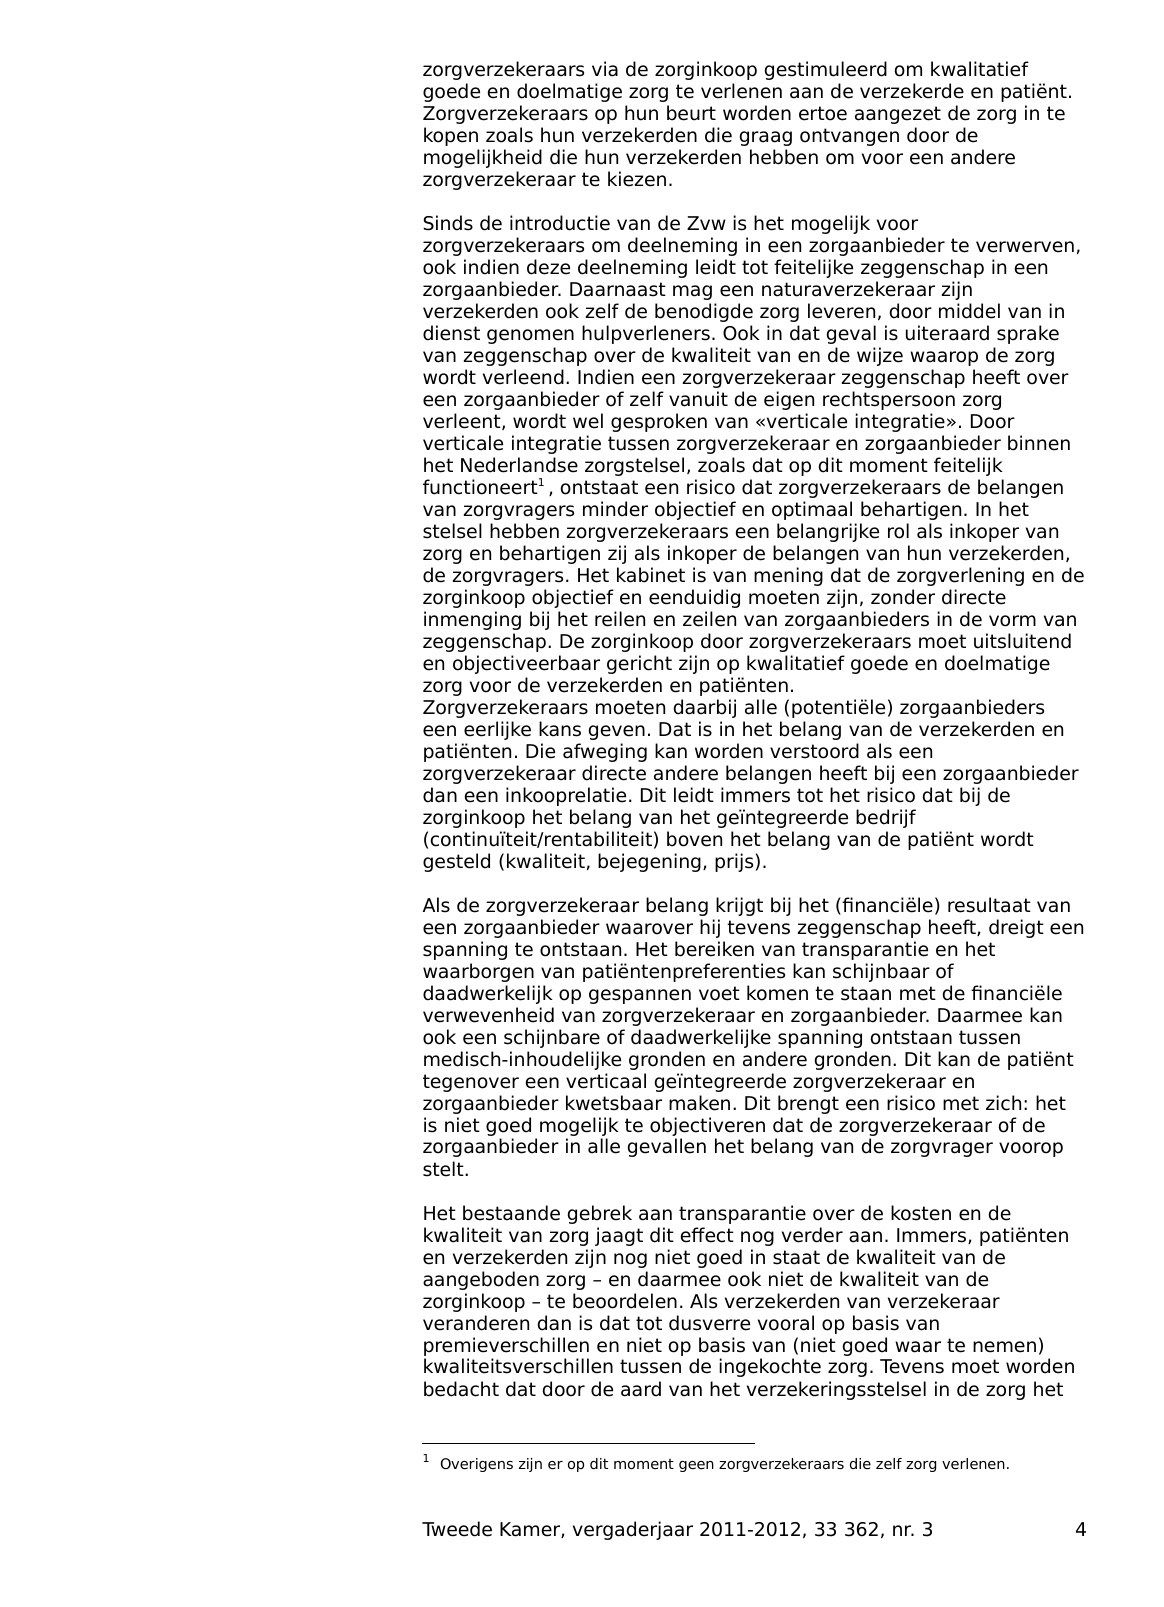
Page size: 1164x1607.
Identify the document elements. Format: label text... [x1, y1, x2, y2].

text Zorgverzekeraars moeten daarbij alle (potentiële) zorgaanbieders een eerlijke kans geven. Dat is in het belang van de verzekerden en patiënten. Die afweging kan worden verstoord als een zorgverzekeraar directe andere belangen heeft bij een zorgaanbieder dan een inkooprelatie. Dit leidt immers tot het risico dat bij de zorginkoop het belang van het geïntegreerde bedrijf (continuïteit/rentabiliteit) boven het belang van de patiënt wordt gesteld (kwaliteit, bejegening, prijs). [422, 697, 1087, 872]
text Als de zorgverzekeraar belang krijgt bij het (financiële) resultaat van een zorgaanbieder waarover hij tevens zeggenschap heeft, dreigt een spanning te ontstaan. Het bereiken van transparantie en het waarborgen van patiëntenpreferenties kan schijnbaar of daadwerkelijk op gespannen voet komen te staan met de financiële verwevenheid van zorgverzekeraar en zorgaanbieder. Daarmee kan ook een schijnbare of daadwerkelijke spanning ontstaan tussen medisch-inhoudelijke gronden en andere gronden. Dit kan de patiënt tegenover een verticaal geïntegreerde zorgverzekeraar en zorgaanbieder kwetsbaar maken. Dit brengt een risico met zich: het is niet goed mogelijk te objectiveren dat de zorgverzekeraar of de zorgaanbieder in alle gevallen het belang van de zorgvrager voorop stelt. [422, 895, 1087, 1180]
text zorgverzekeraars via de zorginkoop gestimuleerd om kwalitatief goede en doelmatige zorg te verlenen aan de verzekerde en patiënt. Zorgverzekeraars op hun beurt worden ertoe aangezet de zorg in te kopen zoals hun verzekerden die graag ontvangen door de mogelijkheid die hun verzekerden hebben om voor een andere zorgverzekeraar te kiezen. [422, 59, 1087, 191]
text Het bestaande gebrek aan transparantie over de kosten en de kwaliteit van zorg jaagt dit effect nog verder aan. Immers, patiënten en verzekerden zijn nog niet goed in staat de kwaliteit van de aangeboden zorg – en daarmee ook niet de kwaliteit van de zorginkoop – te beoordelen. Als verzekerden van verzekeraar veranderen dan is dat tot dusverre vooral op basis van premieverschillen en niet op basis van (niet goed waar te nemen) kwaliteitsverschillen tussen de ingekochte zorg. Tevens moet worden bedacht dat door de aard van het verzekeringsstelsel in de zorg het [422, 1203, 1087, 1400]
text Overigens zijn er op dit moment geen zorgverzekeraars die zelf zorg verlenen. [422, 1452, 1087, 1474]
text Sinds de introductie van de Zvw is het mogelijk voor zorgverzekeraars om deelneming in een zorgaanbieder te verwerven, ook indien deze deelneming leidt tot feitelijke zeggenschap in een zorgaanbieder. Daarnaast mag een naturaverzekeraar zijn verzekerden ook zelf de benodigde zorg leveren, door middel van in dienst genomen hulpverleners. Ook in dat geval is uiteraard sprake van zeggenschap over de kwaliteit van en de wijze waarop de zorg wordt verleend. Indien een zorgverzekeraar zeggenschap heeft over een zorgaanbieder of zelf vanuit de eigen rechtspersoon zorg verleent, wordt wel gesproken van «verticale integratie». Door verticale integratie tussen zorgverzekeraar en zorgaanbieder binnen het Nederlandse zorgstelsel, zoals dat op dit moment feitelijk functioneert, ontstaat een risico dat zorgverzekeraars de belangen van zorgvragers minder objectief en optimaal behartigen. In het stelsel hebben zorgverzekeraars een belangrijke rol als inkoper van zorg en behartigen zij als inkoper de belangen van hun verzekerden, de zorgvragers. Het kabinet is van mening dat de zorgverlening en de zorginkoop objectief en eenduidig moeten zijn, zonder directe inmenging bij het reilen en zeilen van zorgaanbieders in de vorm van zeggenschap. De zorginkoop door zorgverzekeraars moet uitsluitend en objectiveerbaar gericht zijn op kwalitatief goede en doelmatige zorg voor de verzekerden en patiënten. [422, 213, 1087, 697]
